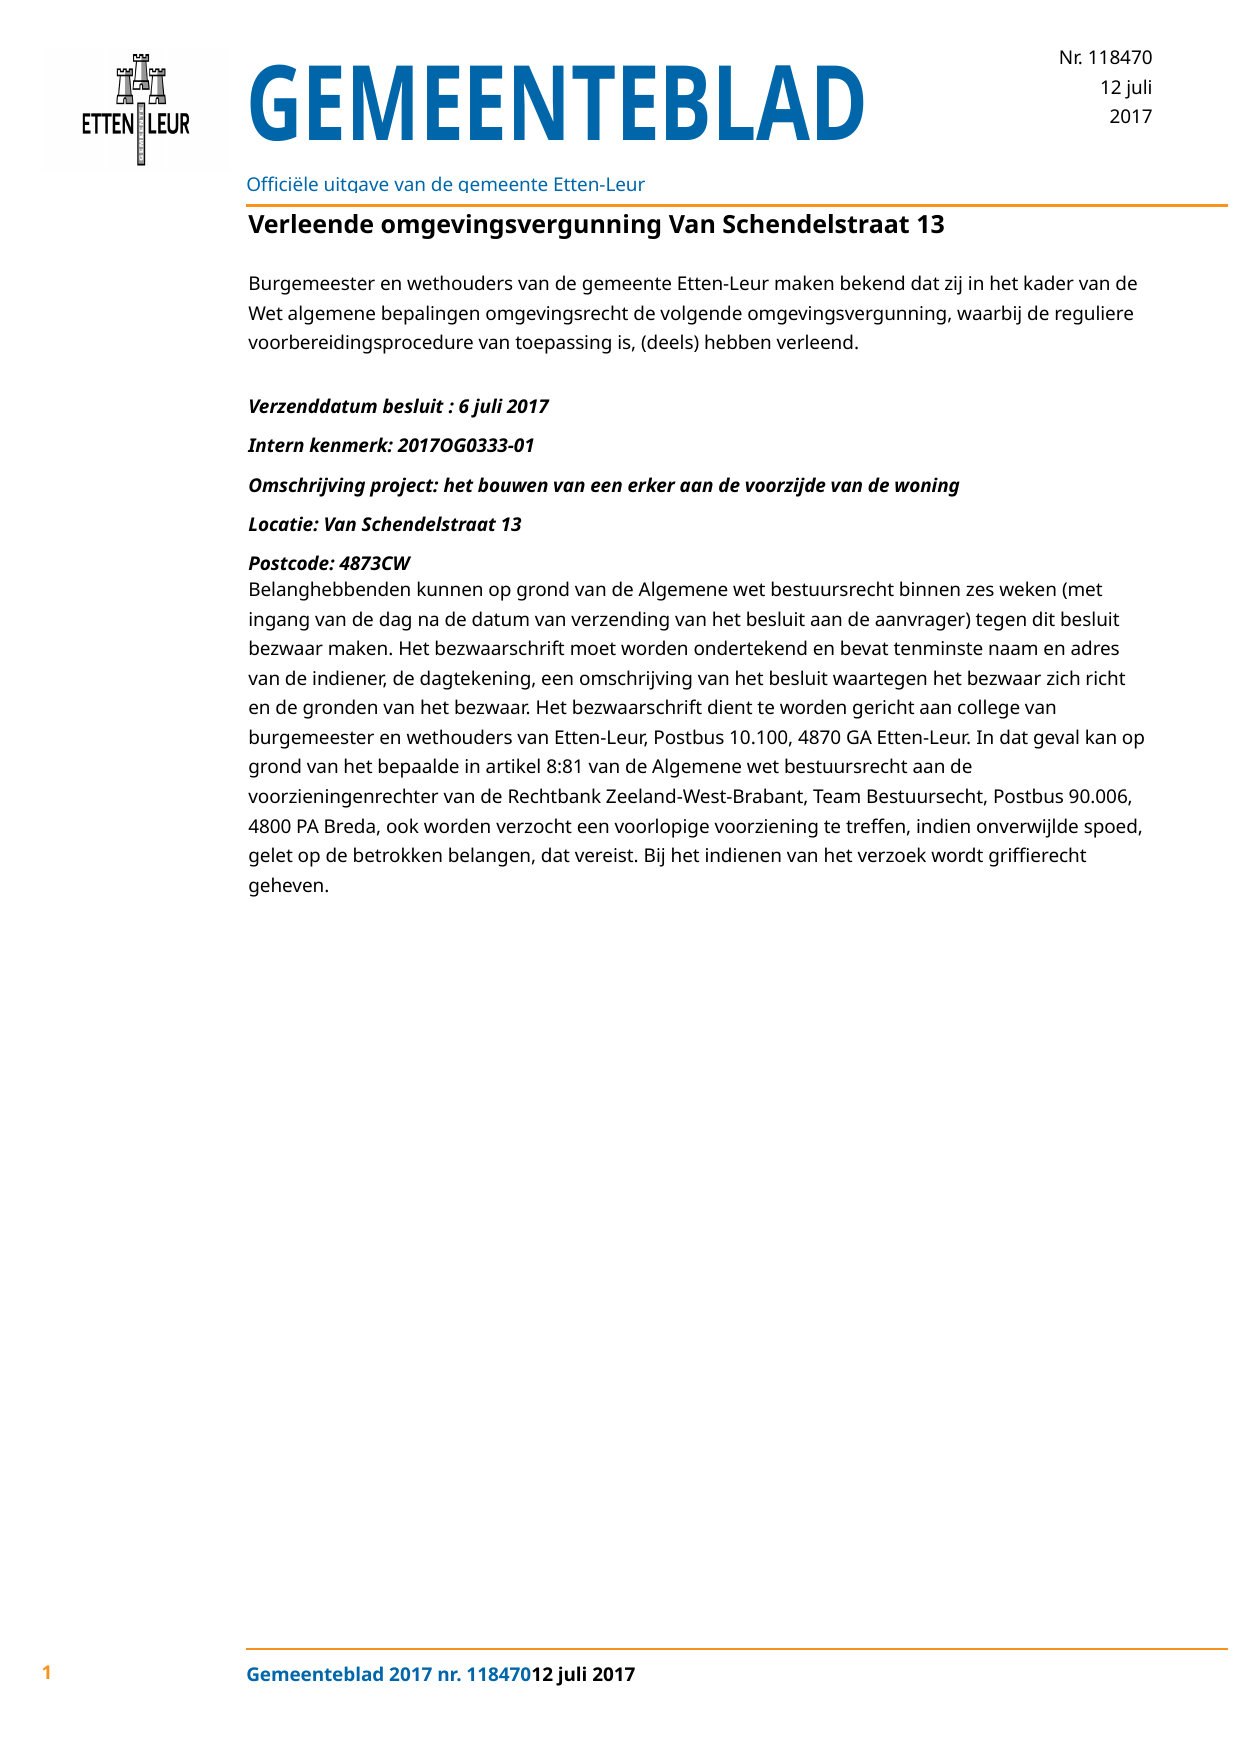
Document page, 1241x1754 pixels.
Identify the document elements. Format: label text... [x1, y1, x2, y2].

picture [41, 47, 231, 172]
text Belanghebbenden kunnen op grond van de Algemene wet bestuursrecht binnen zes weken (met ingang van de dag na de datum van verzending van het besluit aan de aanvrager) tegen dit besluit bezwaar maken. Het bezwaarschrift moet worden ondertekend en bevat tenminste naam en adres van de indiener, de dagtekening, een omschrijving van het besluit waartegen het bezwaar zich richt en de gronden van het bezwaar. Het bezwaarschrift dient te worden gericht aan college van burgemeester en wethouders van Etten-Leur, Postbus 10.100, 4870 GA Etten-Leur. In dat geval kan op grond van het bepaalde in artikel 8:81 van de Algemene wet bestuursrecht aan de voorzieningenrechter van de Rechtbank Zeeland-West-Brabant, Team Bestuursecht, Postbus 90.006, 4800 PA Breda, ook worden verzocht een voorlopige voorziening te treffen, indien onverwijlde spoed, gelet op de betrokken belangen, dat vereist. Bij het indienen van het verzoek wordt griffierecht geheven. [248, 576, 1152, 898]
text Burgemeester en wethouders van de gemeente Etten-Leur maken bekend dat zij in het kader van de Wet algemene bepalingen omgevingsrecht de volgende omgevingsvergunning, waarbij de reguliere voorbereidingsprocedure van toepassing is, (deels) hebben verleend. [248, 270, 1152, 355]
text Verleende omgevingsvergunning Van Schendelstraat 13 [248, 207, 1152, 241]
text Intern kenmerk: 2017OG0333-01 [248, 433, 1152, 458]
text Postcode: 4873CW [248, 551, 1152, 576]
text Omschrijving project: het bouwen van een erker aan de voorzijde van de woning [248, 472, 1152, 498]
text Verzenddatum besluit : 6 juli 2017 [248, 393, 1152, 419]
text Locatie: Van Schendelstraat 13 [248, 511, 1152, 537]
